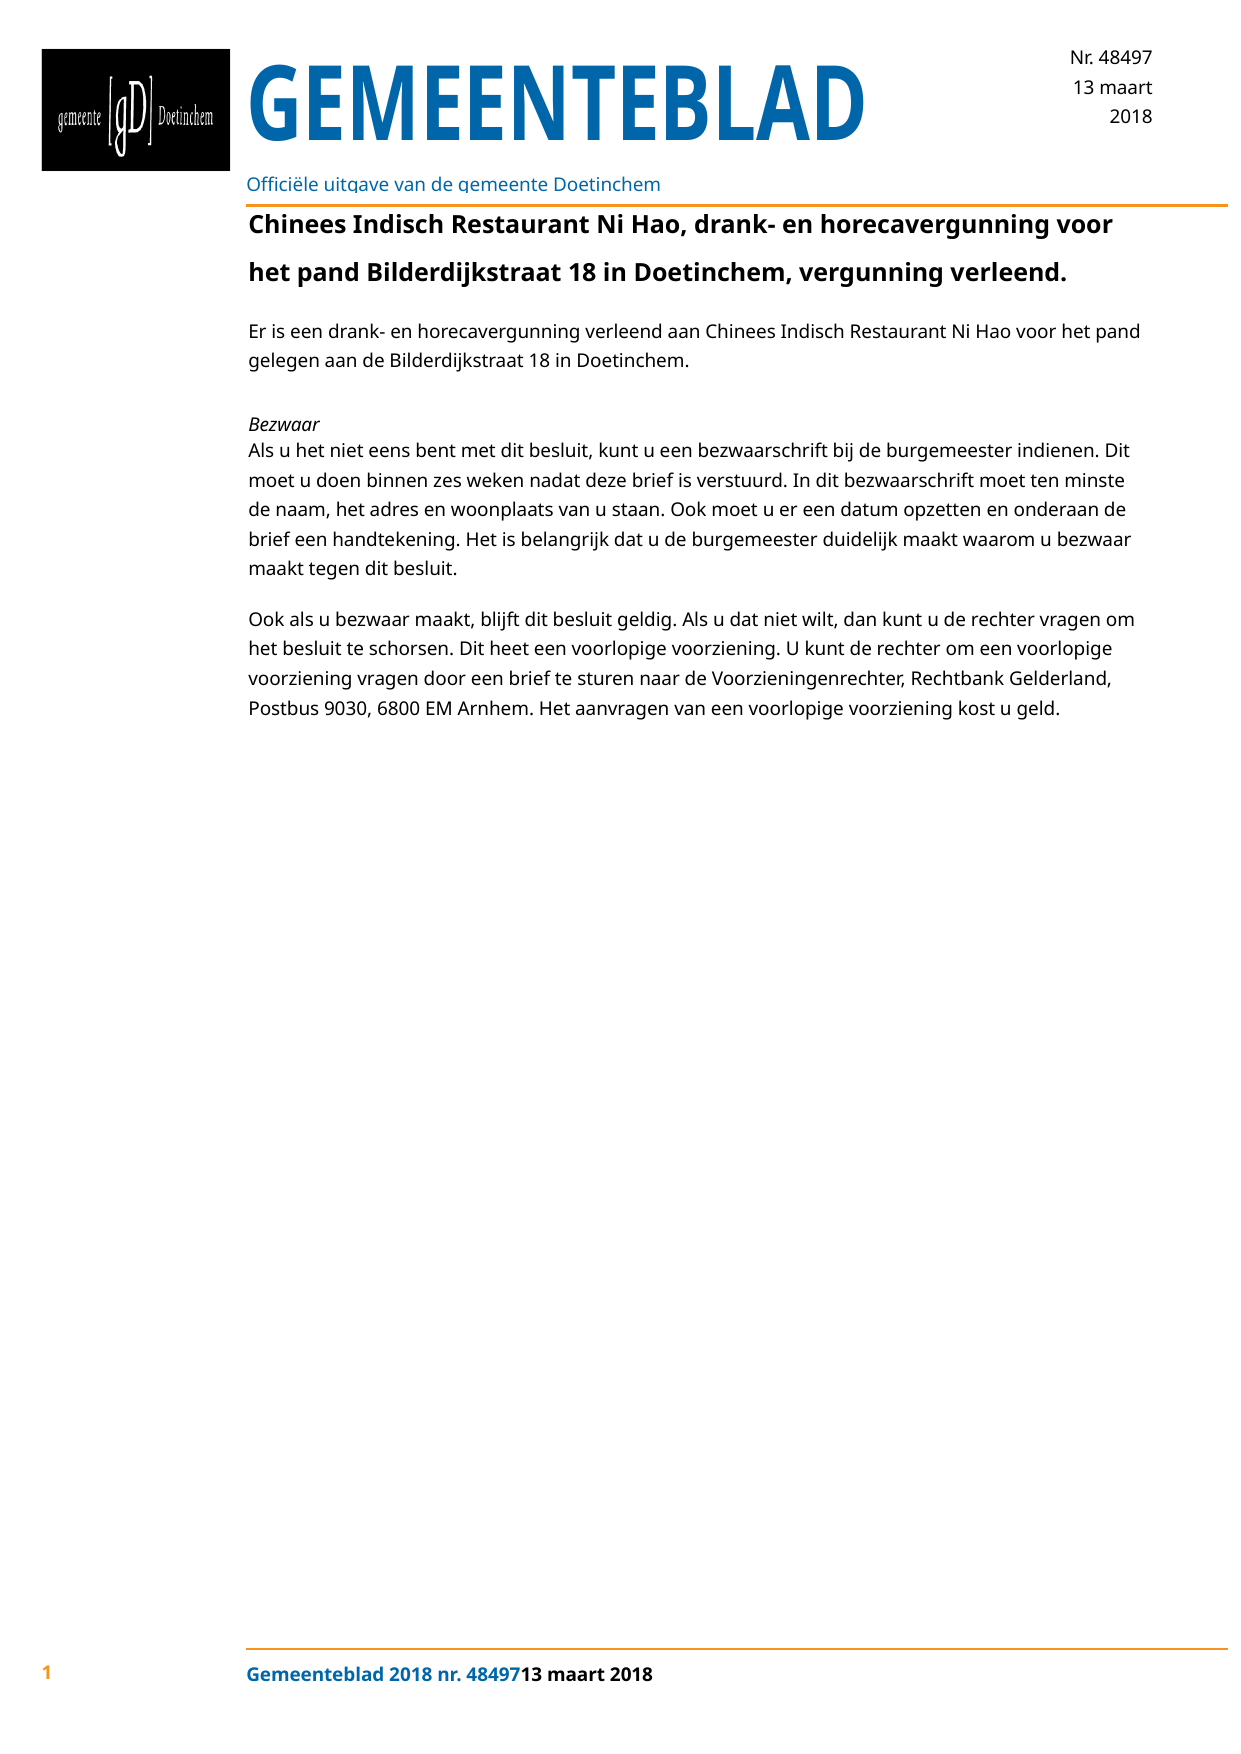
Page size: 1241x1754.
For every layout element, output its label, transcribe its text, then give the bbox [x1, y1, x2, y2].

picture [41, 47, 231, 172]
text Ook als u bezwaar maakt, blijft dit besluit geldig. Als u dat niet wilt, dan kunt u de rechter vragen om het besluit te schorsen. Dit heet een voorlopige voorziening. U kunt de rechter om een voorlopige voorziening vragen door een brief te sturen naar de Voorzieningenrechter, Rechtbank Gelderland, Postbus 9030, 6800 EM Arnhem. Het aanvragen van een voorlopige voorziening kost u geld. [248, 606, 1152, 720]
text Als u het niet eens bent met dit besluit, kunt u een bezwaarschrift bij de burgemeester indienen. Dit moet u doen binnen zes weken nadat deze brief is verstuurd. In dit bezwaarschrift moet ten minste de naam, het adres en woonplaats van u staan. Ook moet u er een datum opzetten en onderaan de brief een handtekening. Het is belangrijk dat u de burgemeester duidelijk maakt waarom u bezwaar maakt tegen dit besluit. [248, 437, 1152, 581]
text Er is een drank- en horecavergunning verleend aan Chinees Indisch Restaurant Ni Hao voor het pand gelegen aan de Bilderdijkstraat 18 in Doetinchem. [248, 318, 1152, 373]
text Bezwaar [248, 411, 1152, 437]
text Chinees Indisch Restaurant Ni Hao, drank- en horecavergunning voor het pand Bilderdijkstraat 18 in Doetinchem, vergunning verleend. [248, 207, 1152, 288]
